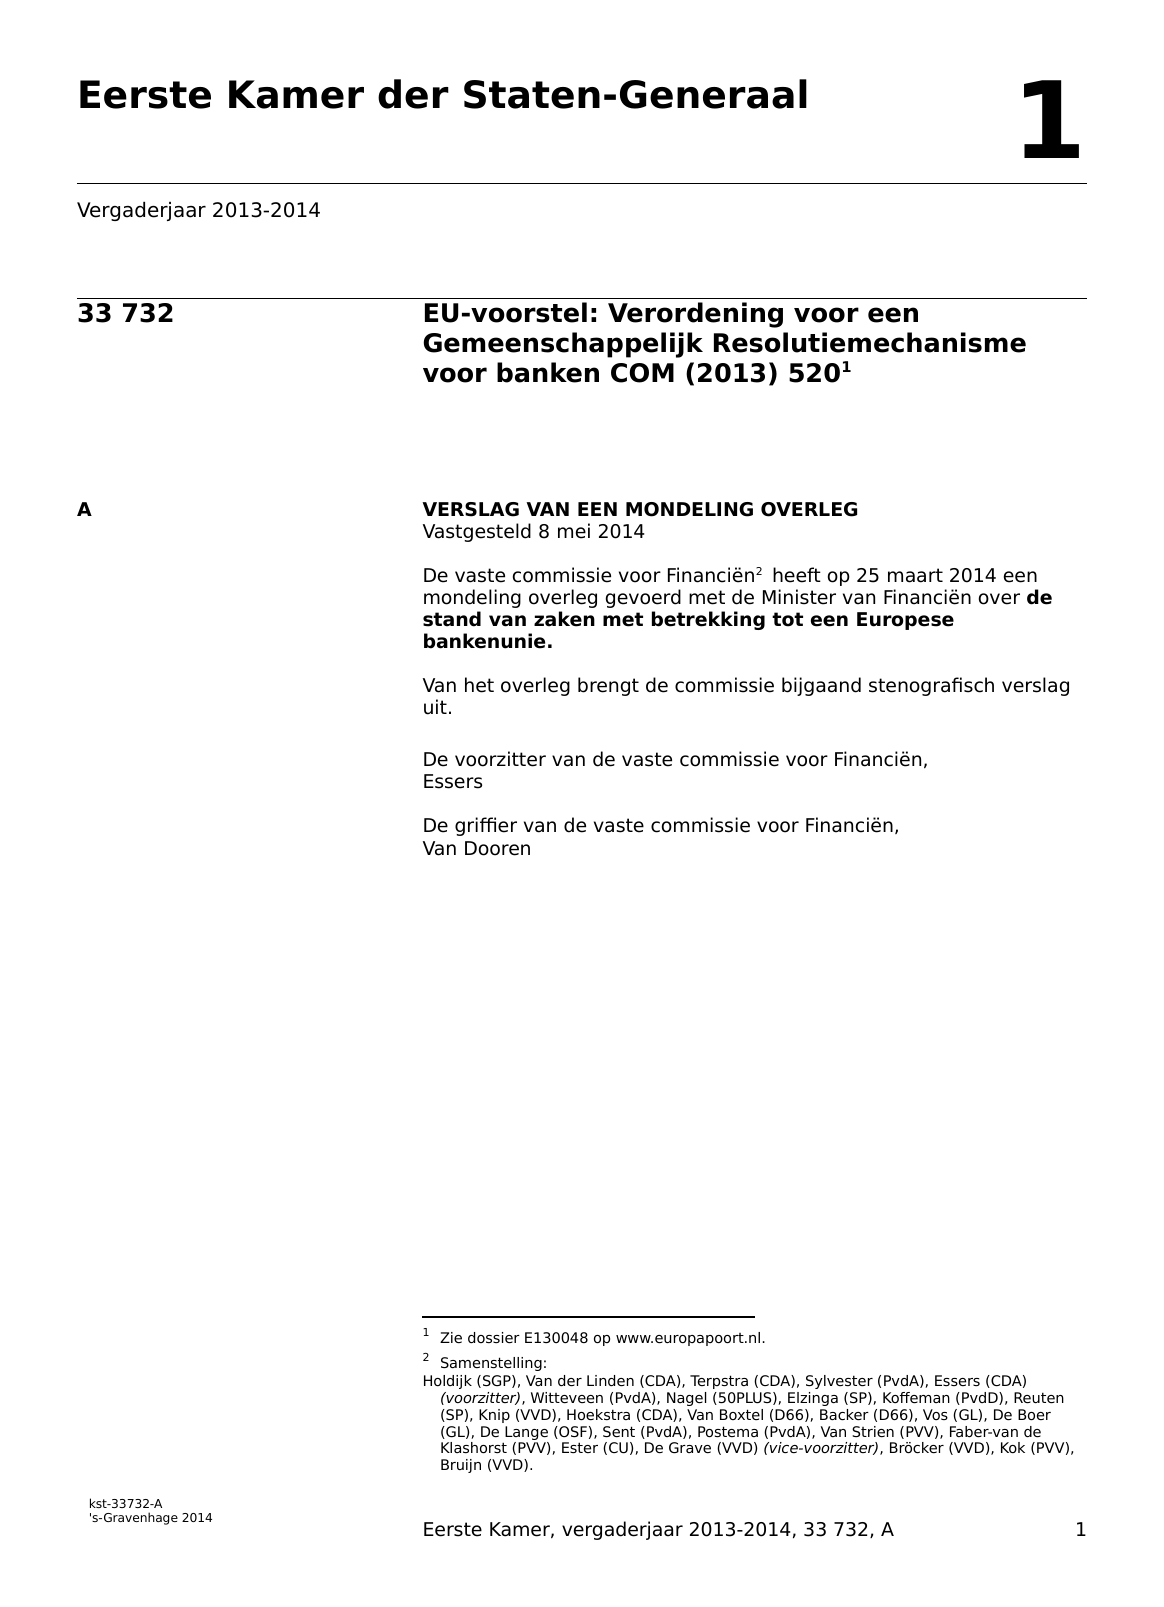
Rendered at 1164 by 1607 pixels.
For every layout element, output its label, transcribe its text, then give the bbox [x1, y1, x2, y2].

text Samenstelling: [422, 1351, 1087, 1373]
text Holdijk (SGP), Van der Linden (CDA), Terpstra (CDA), Sylvester (PvdA), Essers (CDA) (voorzitter), Witteveen (PvdA), Nagel (50PLUS), Elzinga (SP), Koffeman (PvdD), Reuten (SP), Knip (VVD), Hoekstra (CDA), Van Boxtel (D66), Backer (D66), Vos (GL), De Boer (GL), De Lange (OSF), Sent (PvdA), Postema (PvdA), Van Strien (PVV), Faber-van de Klashorst (PVV), Ester (CU), De Grave (VVD) (vice-voorzitter), Bröcker (VVD), Kok (PVV), Bruijn (VVD). [422, 1373, 1087, 1474]
text kst-33732-A [88, 1497, 323, 1511]
text De voorzitter van de vaste commissie voor Financiën, Essers [422, 749, 1087, 793]
table_header Eerste Kamer der Staten-Generaal [77, 59, 886, 183]
table_cell Vergaderjaar 2013-2014 [77, 184, 1087, 298]
text Zie dossier E130048 op www.europapoort.nl. [422, 1326, 1087, 1348]
text De vaste commissie voor Financiën heeft op 25 maart 2014 een mondeling overleg gevoerd met de Minister van Financiën over de stand van zaken met betrekking tot een Europese bankenunie. [422, 565, 1087, 653]
text De griffier van de vaste commissie voor Financiën, Van Dooren [422, 815, 1087, 859]
subtitle A VERSLAG VAN EEN MONDELING OVERLEG [77, 499, 1087, 521]
subtitle 33 732 EU-voorstel: Verordening voor een Gemeenschappelijk Resolutiemechanisme voor banken COM (2013) 520 [77, 299, 1087, 388]
table_header 1 [886, 59, 1087, 183]
text Van het overleg brengt de commissie bijgaand stenografisch verslag uit. [422, 675, 1087, 719]
text Vastgesteld 8 mei 2014 [422, 521, 1087, 543]
text 's-Gravenhage 2014 [88, 1511, 323, 1525]
